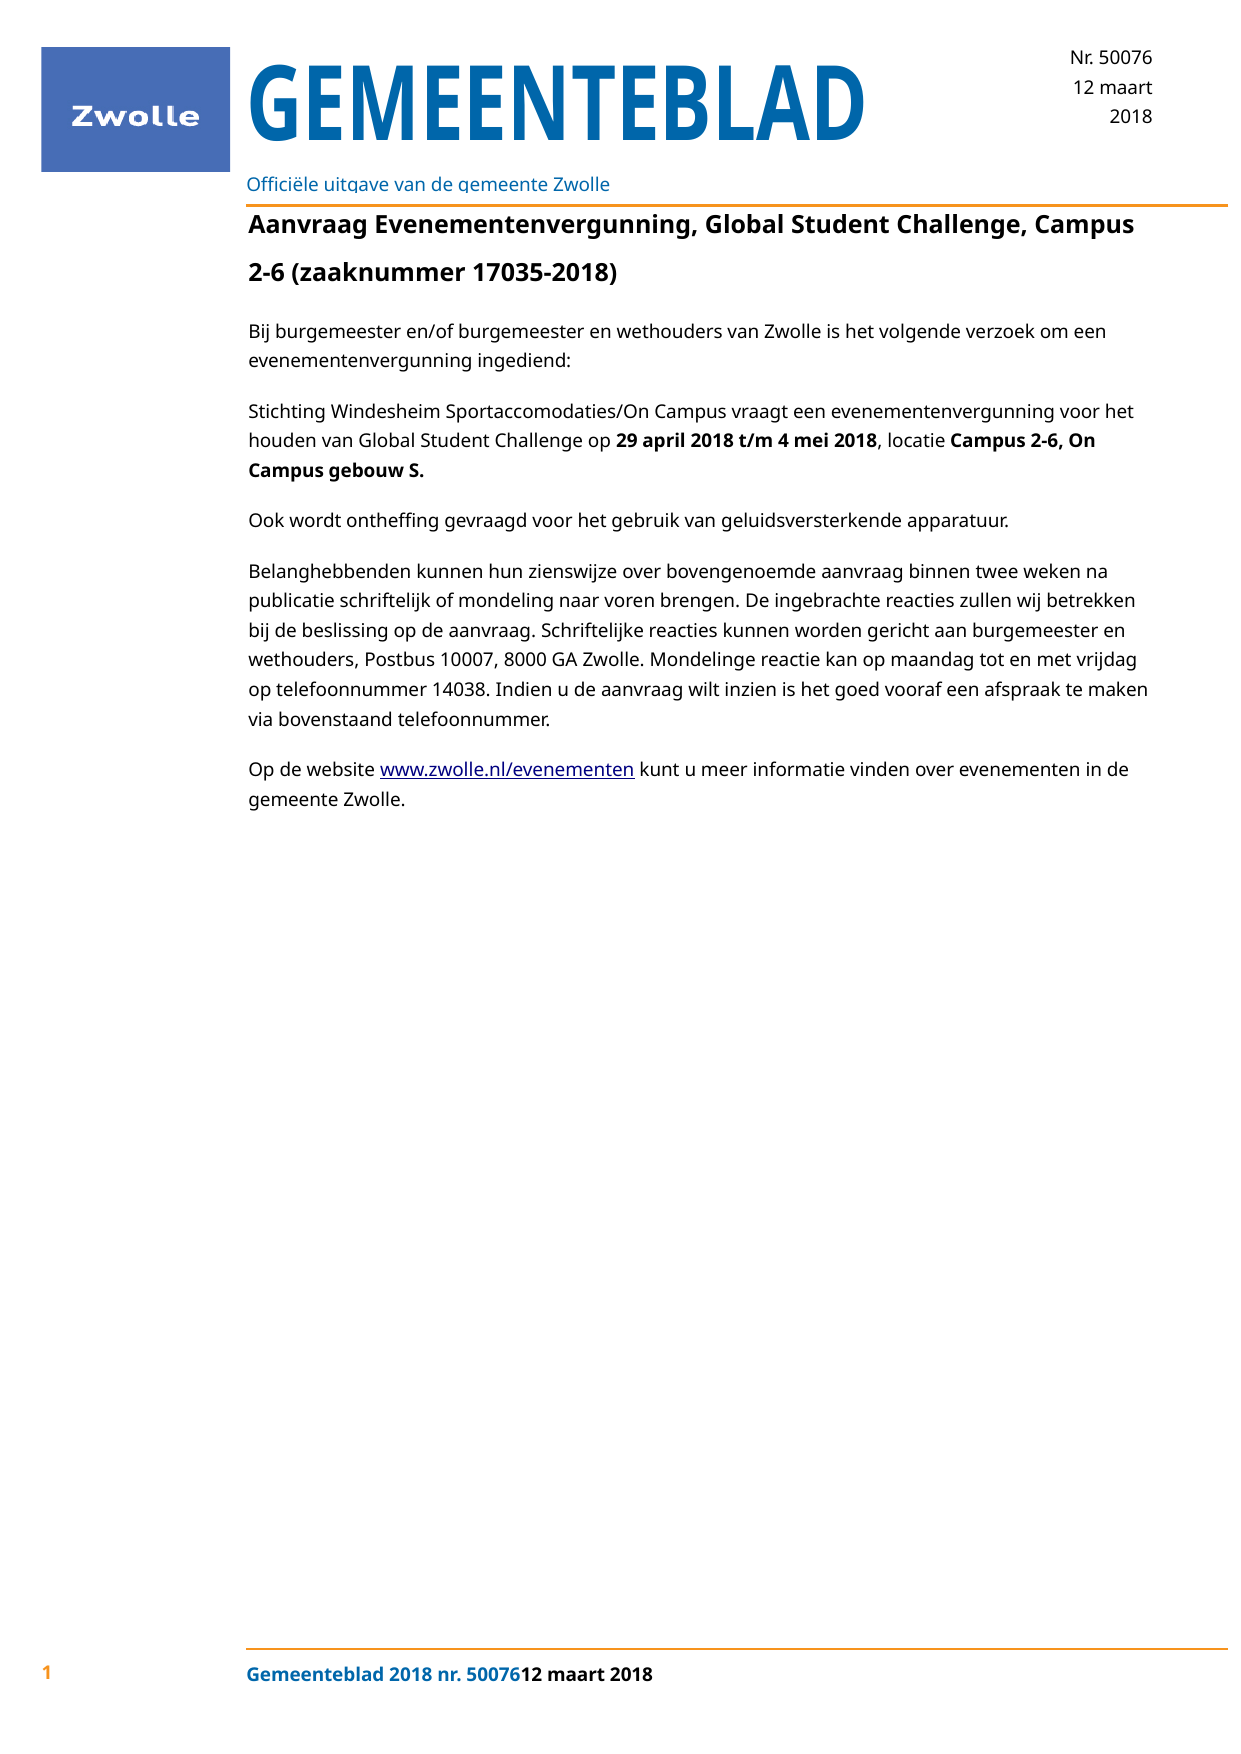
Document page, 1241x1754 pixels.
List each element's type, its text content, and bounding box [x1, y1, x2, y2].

text Bij burgemeester en/of burgemeester en wethouders van Zwolle is het volgende verzoek om een evenementenvergunning ingediend: [248, 318, 1152, 373]
text Stichting Windesheim Sportaccomodaties/On Campus vraagt een evenementenvergunning voor het houden van Global Student Challenge op 29 april 2018 t/m 4 mei 2018, locatie Campus 2-6, On Campus gebouw S. [248, 398, 1152, 483]
picture [41, 47, 231, 172]
text Ook wordt ontheffing gevraagd voor het gebruik van geluidsversterkende apparatuur. [248, 507, 1152, 533]
text Op de website www.zwolle.nl/evenementen kunt u meer informatie vinden over evenementen in de gemeente Zwolle. [248, 756, 1152, 812]
text Belanghebbenden kunnen hun zienswijze over bovengenoemde aanvraag binnen twee weken na publicatie schriftelijk of mondeling naar voren brengen. De ingebrachte reacties zullen wij betrekken bij de beslissing op de aanvraag. Schriftelijke reacties kunnen worden gericht aan burgemeester en wethouders, Postbus 10007, 8000 GA Zwolle. Mondelinge reactie kan op maandag tot en met vrijdag op telefoonnummer 14038. Indien u de aanvraag wilt inzien is het goed vooraf een afspraak te maken via bovenstaand telefoonnummer. [248, 558, 1152, 732]
text Aanvraag Evenementenvergunning, Global Student Challenge, Campus 2-6 (zaaknummer 17035-2018) [248, 207, 1152, 288]
